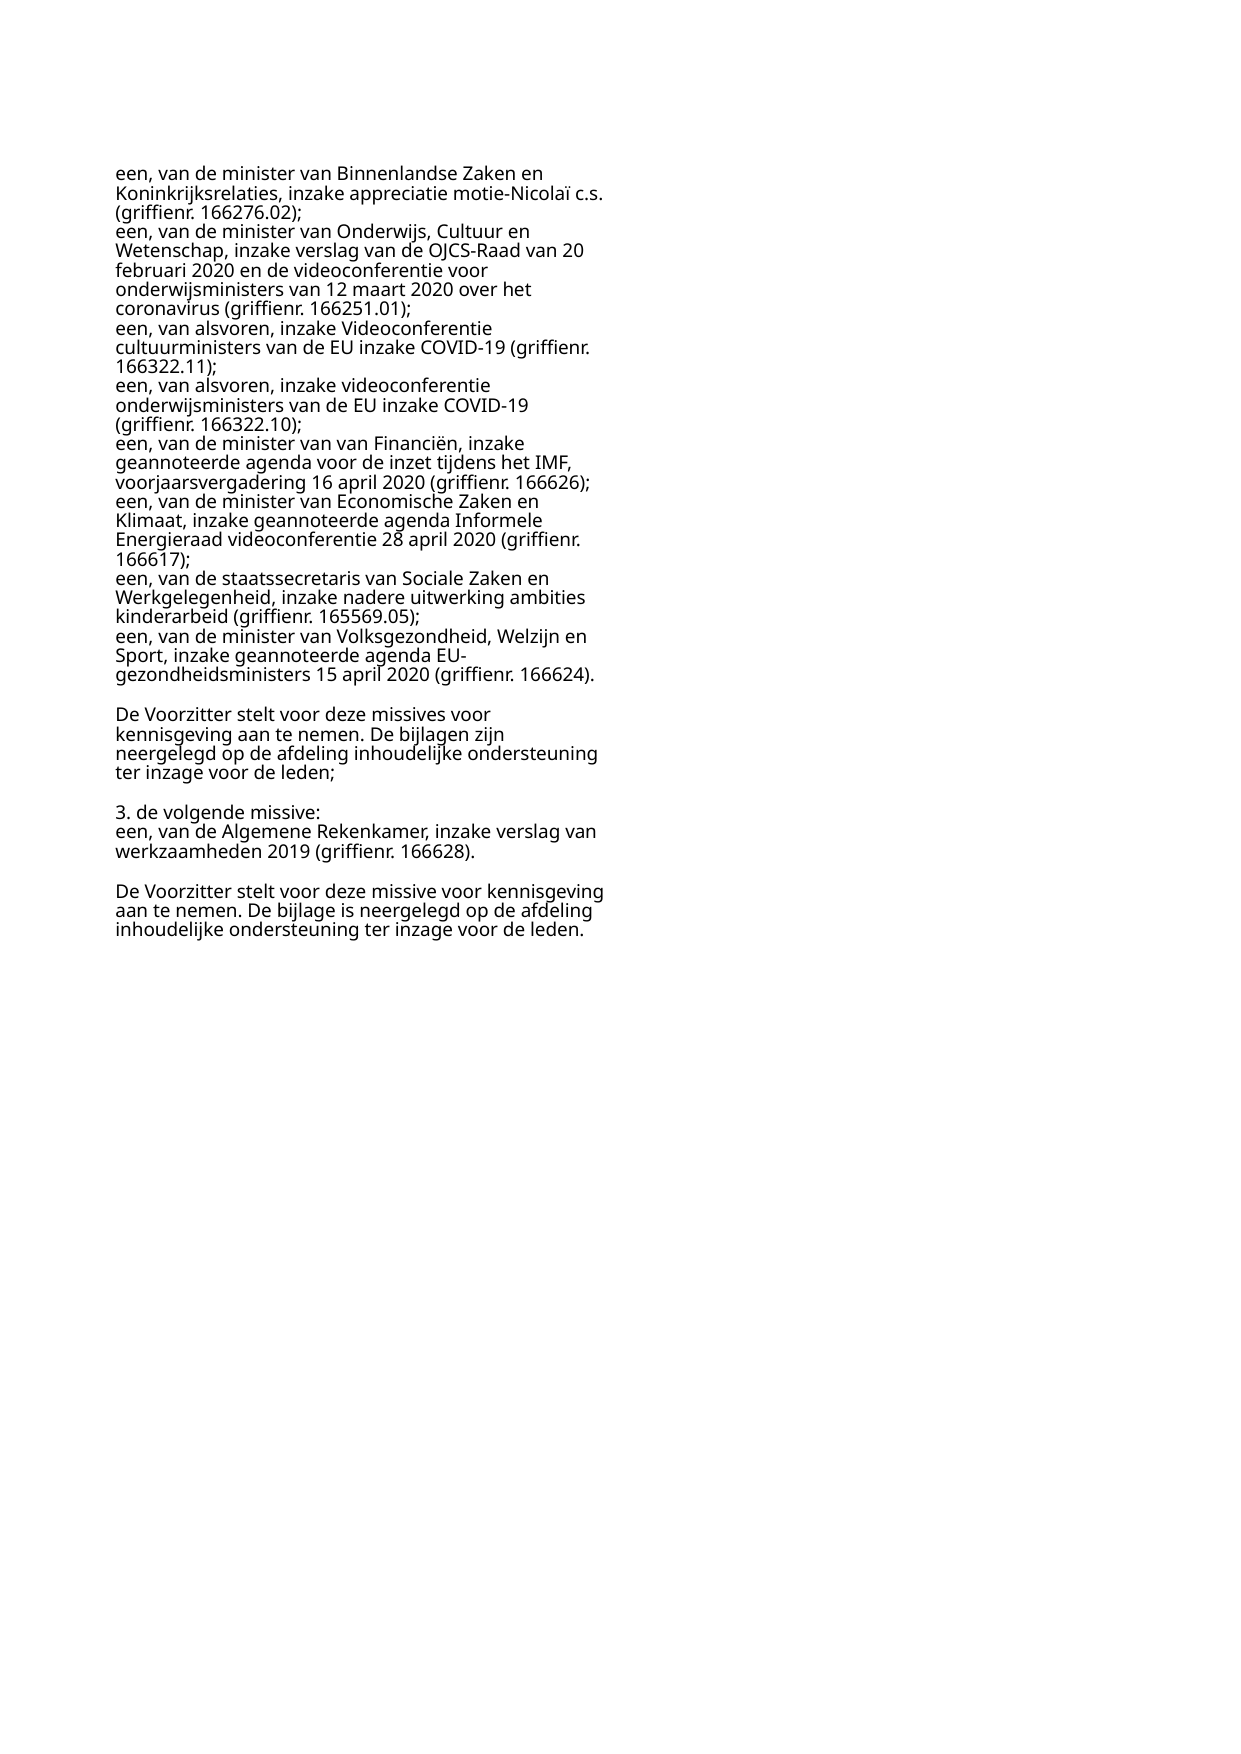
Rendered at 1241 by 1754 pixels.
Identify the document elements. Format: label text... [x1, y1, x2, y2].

text De Voorzitter stelt voor deze missive voor kennisgeving aan te nemen. De bijlage is neergelegd op de afdeling inhoudelijke ondersteuning ter inzage voor de leden. [115, 883, 605, 941]
text een, van alsvoren, inzake videoconferentie onderwijsministers van de EU inzake COVID-19 (griffienr. 166322.10); [115, 377, 605, 435]
text een, van de minister van Volksgezondheid, Welzijn en Sport, inzake geannoteerde agenda EU-gezondheidsministers 15 april 2020 (griffienr. 166624). [115, 628, 605, 686]
text een, van de Algemene Rekenkamer, inzake verslag van werkzaamheden 2019 (griffienr. 166628). [115, 823, 605, 862]
text een, van de staatssecretaris van Sociale Zaken en Werkgelegenheid, inzake nadere uitwerking ambities kinderarbeid (griffienr. 165569.05); [115, 570, 605, 628]
text een, van de minister van van Financiën, inzake geannoteerde agenda voor de inzet tijdens het IMF, voorjaarsvergadering 16 april 2020 (griffienr. 166626); [115, 435, 605, 493]
text 3. de volgende missive: [115, 804, 605, 823]
text een, van de minister van Binnenlandse Zaken en Koninkrijksrelaties, inzake appreciatie motie-Nicolaï c.s. (griffienr. 166276.02); [115, 165, 605, 223]
text een, van de minister van Onderwijs, Cultuur en Wetenschap, inzake verslag van de OJCS-Raad van 20 februari 2020 en de videoconferentie voor onderwijsministers van 12 maart 2020 over het coronavirus (griffienr. 166251.01); [115, 223, 605, 319]
text een, van de minister van Economische Zaken en Klimaat, inzake geannoteerde agenda Informele Energieraad videoconferentie 28 april 2020 (griffienr. 166617); [115, 493, 605, 570]
text een, van alsvoren, inzake Videoconferentie cultuurministers van de EU inzake COVID-19 (griffienr. 166322.11); [115, 319, 605, 377]
text De Voorzitter stelt voor deze missives voor kennisgeving aan te nemen. De bijlagen zijn neergelegd op de afdeling inhoudelijke ondersteuning ter inzage voor de leden; [115, 706, 605, 783]
